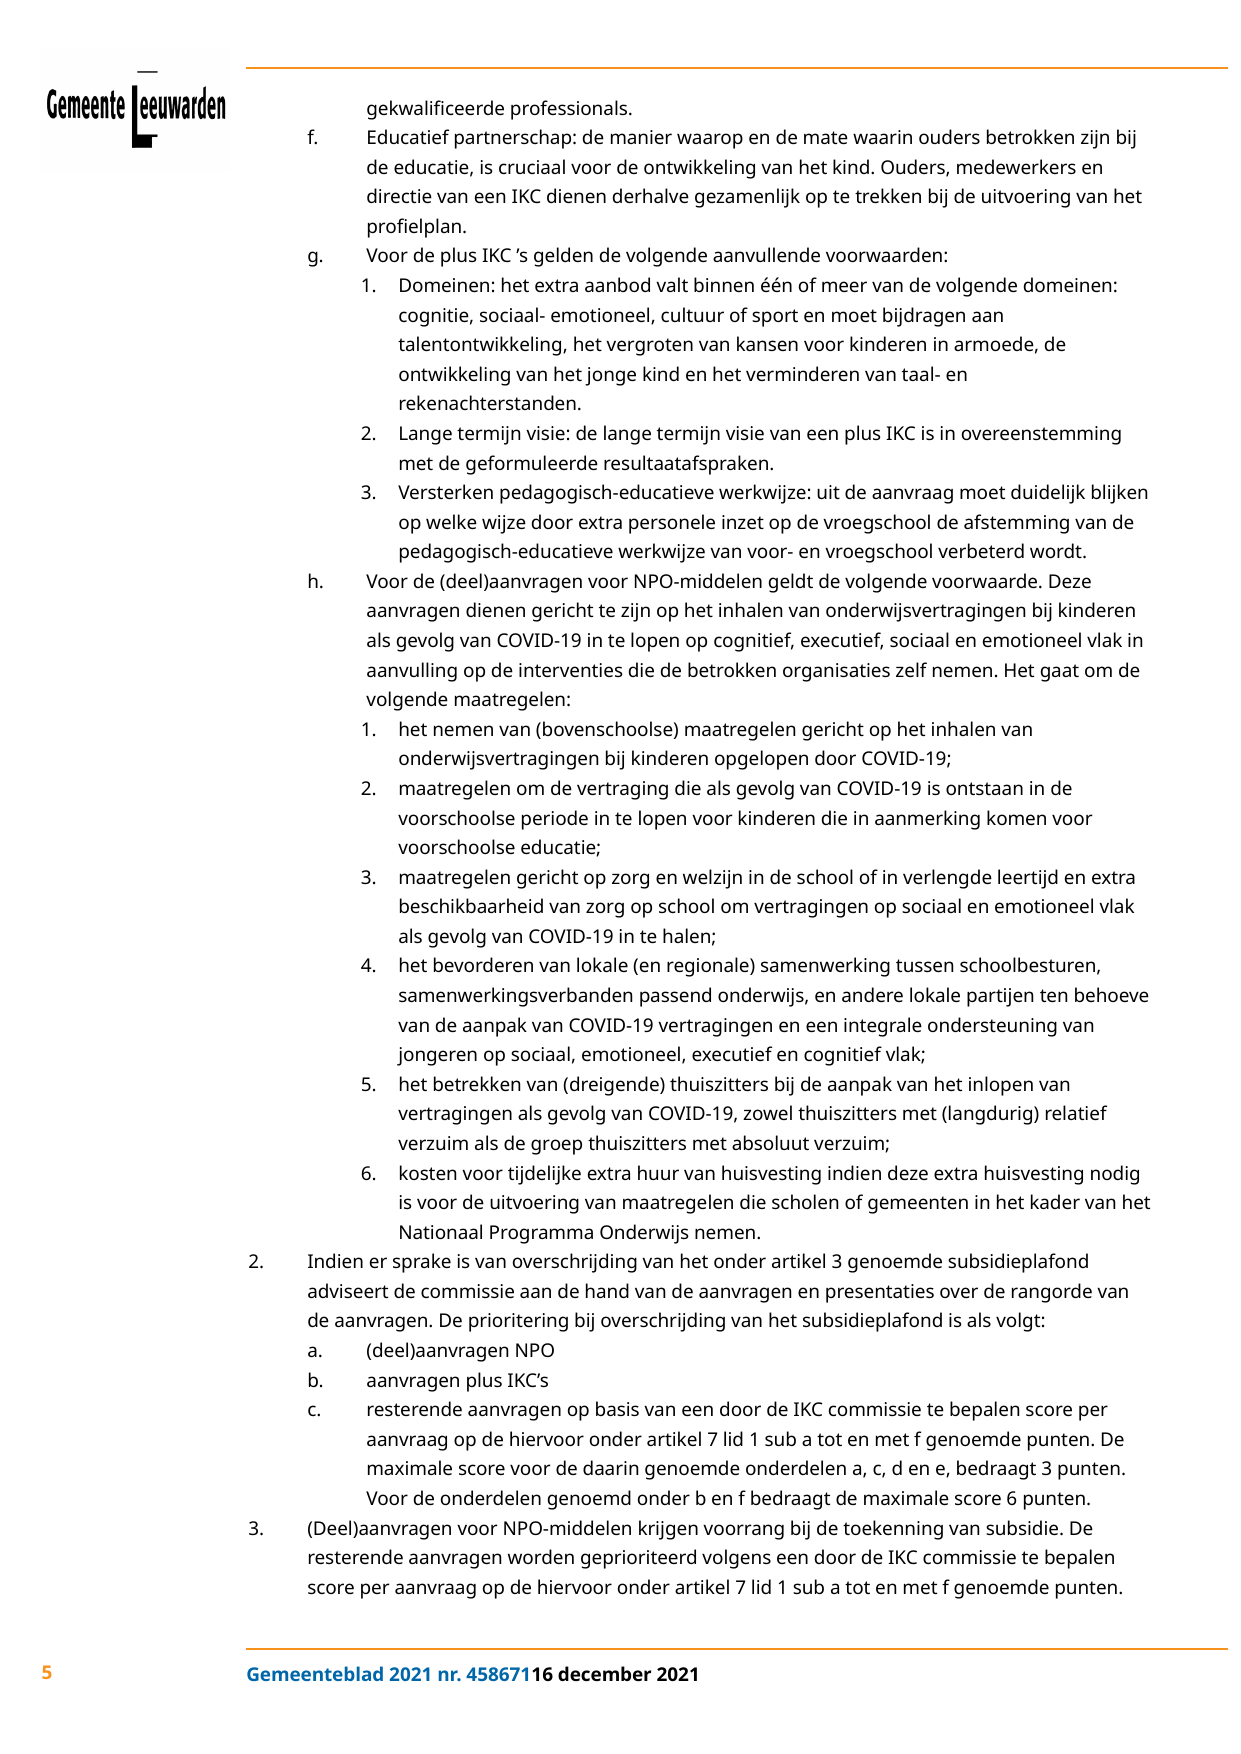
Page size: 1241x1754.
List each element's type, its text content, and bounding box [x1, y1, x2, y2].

list het betrekken van (dreigende) thuiszitters bij de aanpak van het inlopen van vertragingen als gevolg van COVID-19, zowel thuiszitters met (langdurig) relatief verzuim als de groep thuiszitters met absoluut verzuim; [361, 1071, 1152, 1156]
list aanvragen plus IKC’s [307, 1367, 1152, 1393]
list (deel)aanvragen NPO [307, 1337, 1152, 1363]
list Lange termijn visie: de lange termijn visie van een plus IKC is in overeenstemming met de geformuleerde resultaatafspraken. [361, 420, 1152, 476]
list maatregelen gericht op zorg en welzijn in de school of in verlengde leertijd en extra beschikbaarheid van zorg op school om vertragingen op sociaal en emotioneel vlak als gevolg van COVID-19 in te halen; [361, 864, 1152, 949]
list gekwalificeerde professionals. [307, 95, 1152, 121]
list het bevorderen van lokale (en regionale) samenwerking tussen schoolbesturen, samenwerkingsverbanden passend onderwijs, en andere lokale partijen ten behoeve van de aanpak van COVID-19 vertragingen en een integrale ondersteuning van jongeren op sociaal, emotioneel, executief en cognitief vlak; [361, 953, 1152, 1067]
list maatregelen om de vertraging die als gevolg van COVID-19 is ontstaan in de voorschoolse periode in te lopen voor kinderen die in aanmerking komen voor voorschoolse educatie; [361, 775, 1152, 860]
list (Deel)aanvragen voor NPO-middelen krijgen voorrang bij de toekenning van subsidie. De resterende aanvragen worden geprioriteerd volgens een door de IKC commissie te bepalen score per aanvraag op de hiervoor onder artikel 7 lid 1 sub a tot en met f genoemde punten. [248, 1515, 1152, 1600]
list kosten voor tijdelijke extra huur van huisvesting indien deze extra huisvesting nodig is voor de uitvoering van maatregelen die scholen of gemeenten in het kader van het Nationaal Programma Onderwijs nemen. [361, 1160, 1152, 1245]
picture [41, 47, 231, 172]
list het nemen van (bovenschoolse) maatregelen gericht op het inhalen van onderwijsvertragingen bij kinderen opgelopen door COVID-19; [361, 716, 1152, 771]
list Voor de plus IKC ’s gelden de volgende aanvullende voorwaarden: [307, 243, 1152, 268]
list Indien er sprake is van overschrijding van het onder artikel 3 genoemde subsidieplafond adviseert de commissie aan de hand van de aanvragen en presentaties over de rangorde van de aanvragen. De prioritering bij overschrijding van het subsidieplafond is als volgt: [248, 1248, 1152, 1333]
list Educatief partnerschap: de manier waarop en de mate waarin ouders betrokken zijn bij de educatie, is cruciaal voor de ontwikkeling van het kind. Ouders, medewerkers en directie van een IKC dienen derhalve gezamenlijk op te trekken bij de uitvoering van het profielplan. [307, 124, 1152, 239]
list Domeinen: het extra aanbod valt binnen één of meer van de volgende domeinen: cognitie, sociaal- emotioneel, cultuur of sport en moet bijdragen aan talentontwikkeling, het vergroten van kansen voor kinderen in armoede, de ontwikkeling van het jonge kind en het verminderen van taal- en rekenachterstanden. [361, 272, 1152, 416]
list Versterken pedagogisch-educatieve werkwijze: uit de aanvraag moet duidelijk blijken op welke wijze door extra personele inzet op de vroegschool de afstemming van de pedagogisch-educatieve werkwijze van voor- en vroegschool verbeterd wordt. [361, 479, 1152, 564]
list resterende aanvragen op basis van een door de IKC commissie te bepalen score per aanvraag op de hiervoor onder artikel 7 lid 1 sub a tot en met f genoemde punten. De maximale score voor de daarin genoemde onderdelen a, c, d en e, bedraagt 3 punten. Voor de onderdelen genoemd onder b en f bedraagt de maximale score 6 punten. [307, 1396, 1152, 1511]
list Voor de (deel)aanvragen voor NPO-middelen geldt de volgende voorwaarde. Deze aanvragen dienen gericht te zijn op het inhalen van onderwijsvertragingen bij kinderen als gevolg van COVID-19 in te lopen op cognitief, executief, sociaal en emotioneel vlak in aanvulling op de interventies die de betrokken organisaties zelf nemen. Het gaat om de volgende maatregelen: [307, 568, 1152, 712]
